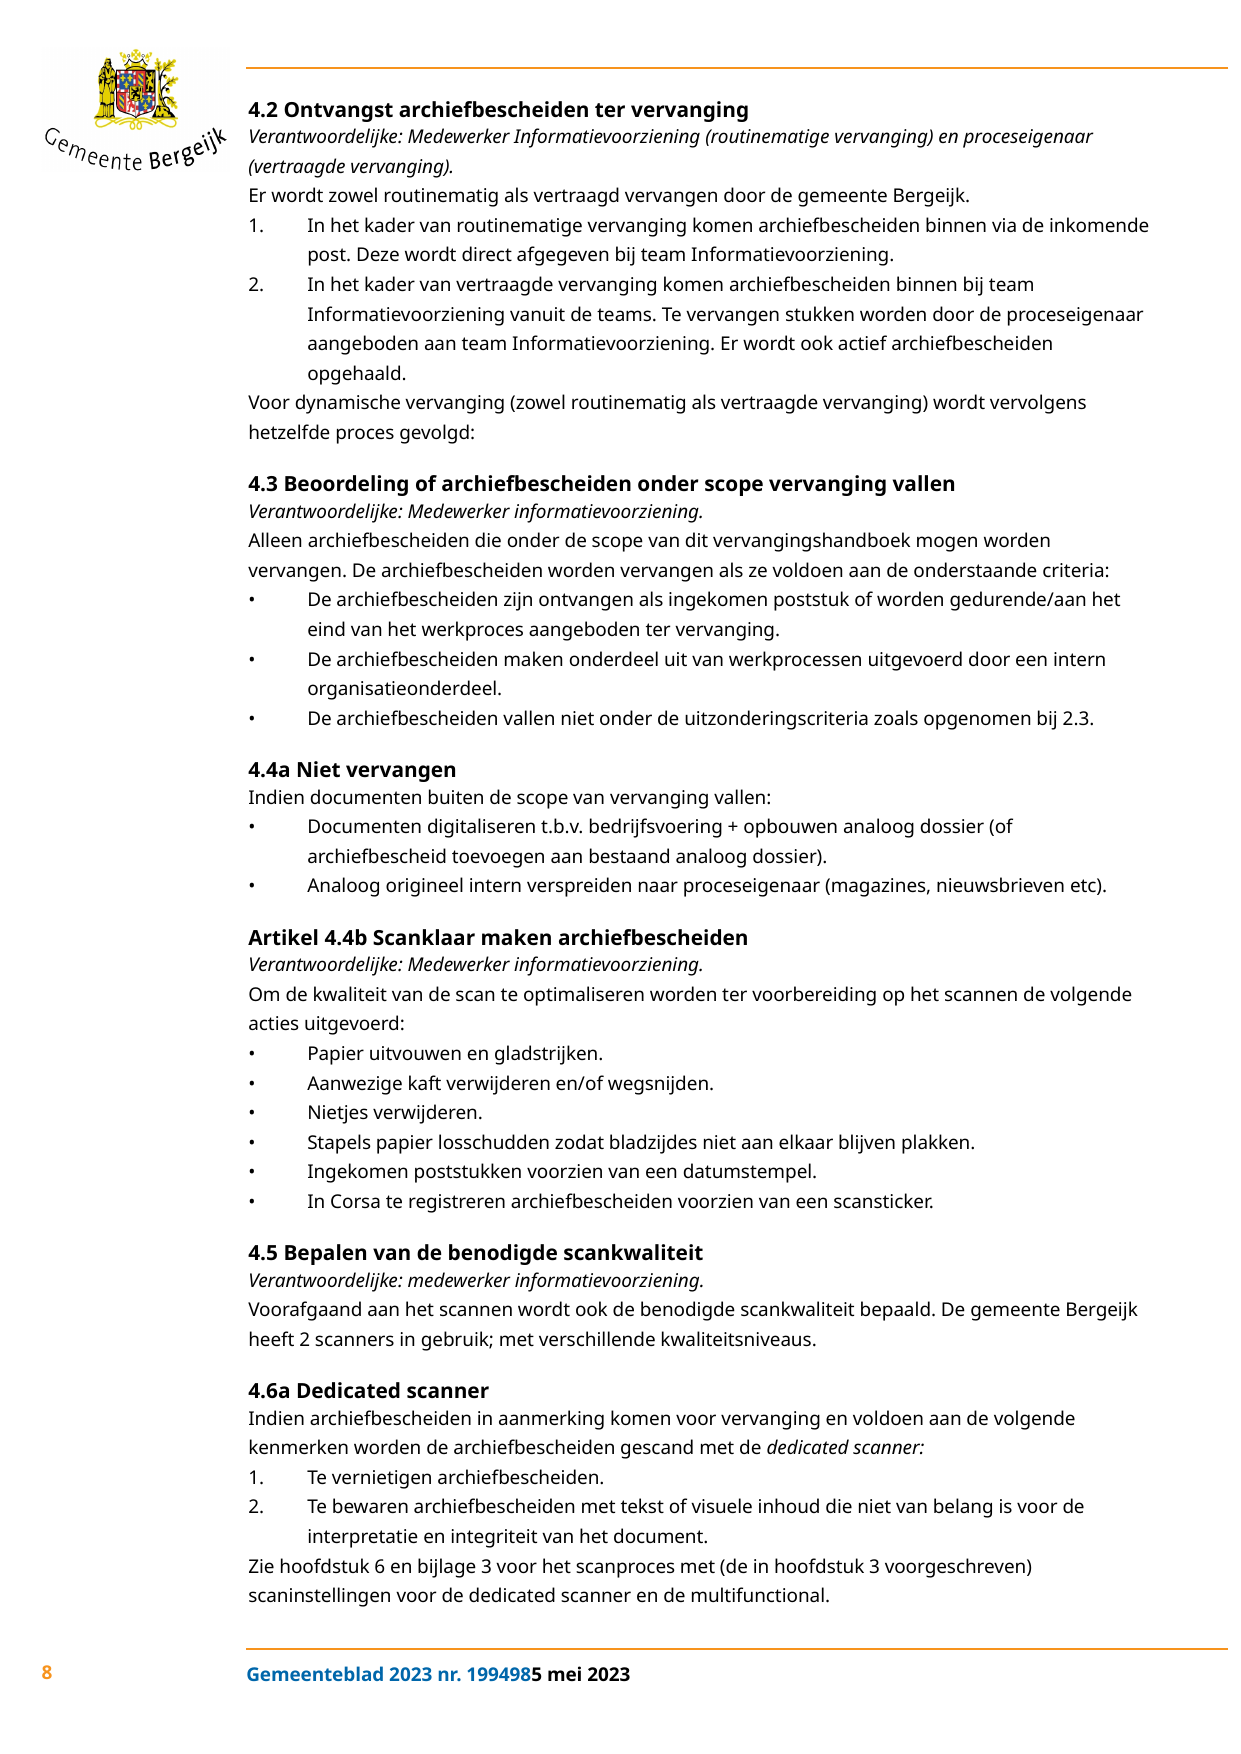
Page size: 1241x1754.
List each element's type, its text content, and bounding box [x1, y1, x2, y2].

text Voorafgaand aan het scannen wordt ook de benodigde scankwaliteit bepaald. De gemeente Bergeijk heeft 2 scanners in gebruik; met verschillende kwaliteitsniveaus. [248, 1297, 1152, 1352]
list Analoog origineel intern verspreiden naar proceseigenaar (magazines, nieuwsbrieven etc). [248, 873, 1152, 898]
text Alleen archiefbescheiden die onder de scope van dit vervangingshandboek mogen worden vervangen. De archiefbescheiden worden vervangen als ze voldoen aan de onderstaande criteria: [248, 527, 1152, 583]
text 4.2 Ontvangst archiefbescheiden ter vervanging [248, 95, 1152, 123]
list Te vernietigen archiefbescheiden. [248, 1464, 1152, 1490]
text Om de kwaliteit van de scan te optimaliseren worden ter voorbereiding op het scannen de volgende acties uitgevoerd: [248, 981, 1152, 1036]
list Ingekomen poststukken voorzien van een datumstempel. [248, 1158, 1152, 1184]
text 4.4a Niet vervangen [248, 755, 1152, 784]
text Indien archiefbescheiden in aanmerking komen voor vervanging en voldoen aan de volgende kenmerken worden de archiefbescheiden gescand met de dedicated scanner: [248, 1405, 1152, 1460]
text Er wordt zowel routinematig als vertraagd vervangen door de gemeente Bergeijk. [248, 182, 1152, 208]
list Documenten digitaliseren t.b.v. bedrijfsvoering + opbouwen analoog dossier (of archiefbescheid toevoegen aan bestaand analoog dossier). [248, 813, 1152, 869]
text Verantwoordelijke: Medewerker informatievoorziening. [248, 498, 1152, 524]
text Indien documenten buiten de scope van vervanging vallen: [248, 784, 1152, 809]
text Voor dynamische vervanging (zowel routinematig als vertraagde vervanging) wordt vervolgens hetzelfde proces gevolgd: [248, 389, 1152, 445]
list De archiefbescheiden vallen niet onder de uitzonderingscriteria zoals opgenomen bij 2.3. [248, 705, 1152, 731]
list Aanwezige kaft verwijderen en/of wegsnijden. [248, 1070, 1152, 1096]
list In het kader van vertraagde vervanging komen archiefbescheiden binnen bij team Informatievoorziening vanuit de teams. Te vervangen stukken worden door de proceseigenaar aangeboden aan team Informatievoorziening. Er wordt ook actief archiefbescheiden opgehaald. [248, 271, 1152, 386]
text Verantwoordelijke: Medewerker Informatievoorziening (routinematige vervanging) en proceseigenaar (vertraagde vervanging). [248, 123, 1152, 178]
list Nietjes verwijderen. [248, 1099, 1152, 1125]
text 4.6a Dedicated scanner [248, 1377, 1152, 1405]
list Te bewaren archiefbescheiden met tekst of visuele inhoud die niet van belang is voor de interpretatie en integriteit van het document. [248, 1494, 1152, 1549]
list In het kader van routinematige vervanging komen archiefbescheiden binnen via de inkomende post. Deze wordt direct afgegeven bij team Informatievoorziening. [248, 212, 1152, 267]
list Papier uitvouwen en gladstrijken. [248, 1040, 1152, 1066]
list In Corsa te registreren archiefbescheiden voorzien van een scansticker. [248, 1188, 1152, 1214]
text Artikel 4.4b Scanklaar maken archiefbescheiden [248, 923, 1152, 951]
list De archiefbescheiden maken onderdeel uit van werkprocessen uitgevoerd door een intern organisatieonderdeel. [248, 646, 1152, 701]
list Stapels papier losschudden zodat bladzijdes niet aan elkaar blijven plakken. [248, 1129, 1152, 1155]
text Verantwoordelijke: medewerker informatievoorziening. [248, 1267, 1152, 1293]
text Verantwoordelijke: Medewerker informatievoorziening. [248, 951, 1152, 977]
text 4.5 Bepalen van de benodigde scankwaliteit [248, 1238, 1152, 1267]
picture [41, 47, 231, 172]
text Zie hoofdstuk 6 en bijlage 3 voor het scanproces met (de in hoofdstuk 3 voorgeschreven) scaninstellingen voor de dedicated scanner en de multifunctional. [248, 1553, 1152, 1608]
text 4.3 Beoordeling of archiefbescheiden onder scope vervanging vallen [248, 469, 1152, 498]
list De archiefbescheiden zijn ontvangen als ingekomen poststuk of worden gedurende/aan het eind van het werkproces aangeboden ter vervanging. [248, 587, 1152, 642]
